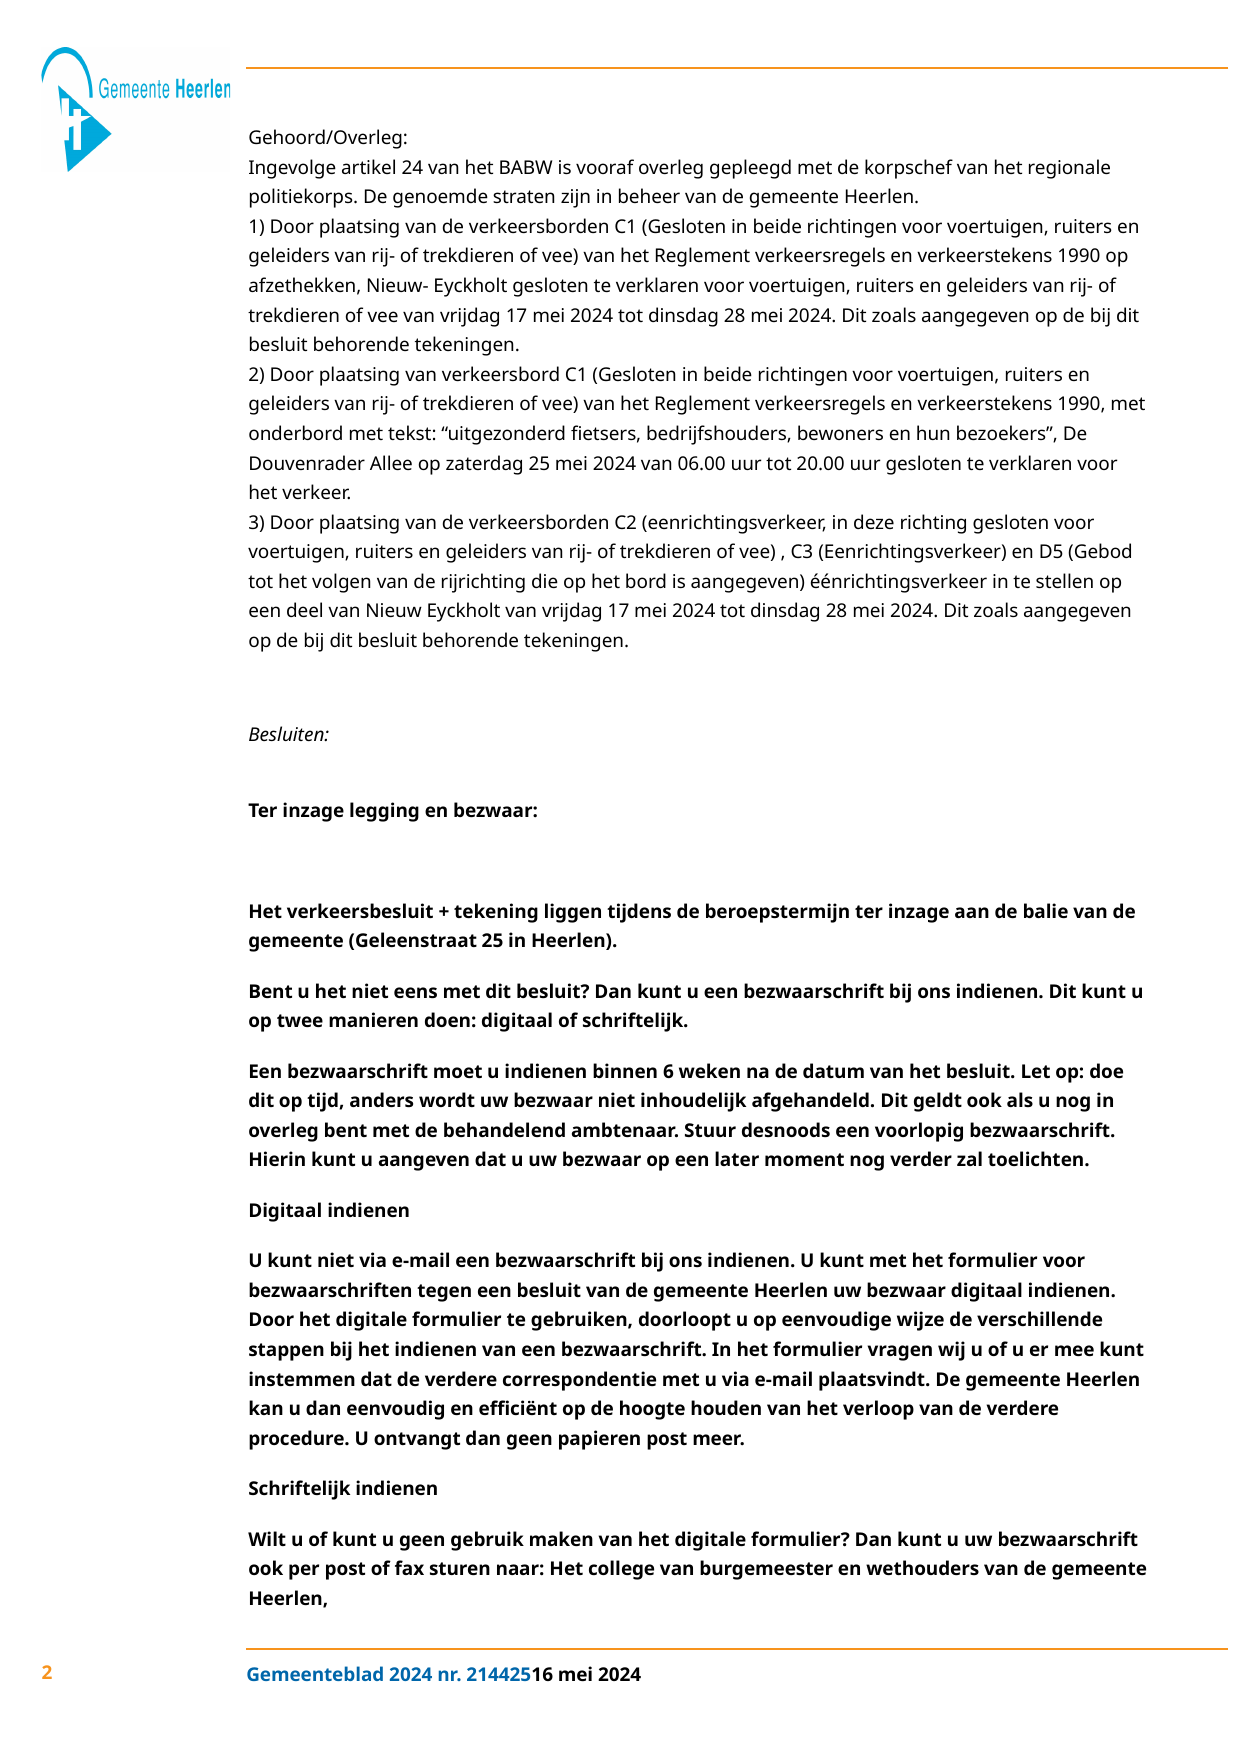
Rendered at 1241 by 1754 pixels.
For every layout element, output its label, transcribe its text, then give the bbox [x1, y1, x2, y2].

text Ingevolge artikel 24 van het BABW is vooraf overleg gepleegd met de korpschef van het regionale politiekorps. De genoemde straten zijn in beheer van de gemeente Heerlen. [248, 154, 1152, 209]
text Het verkeersbesluit + tekening liggen tijdens de beroepstermijn ter inzage aan de balie van de gemeente (Geleenstraat 25 in Heerlen). [248, 898, 1152, 953]
text Besluiten: [248, 721, 1152, 747]
text Digitaal indienen [248, 1197, 1152, 1223]
text 1) Door plaatsing van de verkeersborden C1 (Gesloten in beide richtingen voor voertuigen, ruiters en geleiders van rij- of trekdieren of vee) van het Reglement verkeersregels en verkeerstekens 1990 op afzethekken, Nieuw- Eyckholt gesloten te verklaren voor voertuigen, ruiters en geleiders van rij- of trekdieren of vee van vrijdag 17 mei 2024 tot dinsdag 28 mei 2024. Dit zoals aangegeven op de bij dit besluit behorende tekeningen. [248, 213, 1152, 357]
picture [41, 47, 231, 172]
text 2) Door plaatsing van verkeersbord C1 (Gesloten in beide richtingen voor voertuigen, ruiters en geleiders van rij- of trekdieren of vee) van het Reglement verkeersregels en verkeerstekens 1990, met onderbord met tekst: “uitgezonderd fietsers, bedrijfshouders, bewoners en hun bezoekers”, De Douvenrader Allee op zaterdag 25 mei 2024 van 06.00 uur tot 20.00 uur gesloten te verklaren voor het verkeer. [248, 361, 1152, 505]
text Wilt u of kunt u geen gebruik maken van het digitale formulier? Dan kunt u uw bezwaarschrift ook per post of fax sturen naar: Het college van burgemeester en wethouders van de gemeente Heerlen, [248, 1526, 1152, 1611]
text 3) Door plaatsing van de verkeersborden C2 (eenrichtingsverkeer, in deze richting gesloten voor voertuigen, ruiters en geleiders van rij- of trekdieren of vee) , C3 (Eenrichtingsverkeer) en D5 (Gebod tot het volgen van de rijrichting die op het bord is aangegeven) éénrichtingsverkeer in te stellen op een deel van Nieuw Eyckholt van vrijdag 17 mei 2024 tot dinsdag 28 mei 2024. Dit zoals aangegeven op de bij dit besluit behorende tekeningen. [248, 509, 1152, 653]
text Een bezwaarschrift moet u indienen binnen 6 weken na de datum van het besluit. Let op: doe dit op tijd, anders wordt uw bezwaar niet inhoudelijk afgehandeld. Dit geldt ook als u nog in overleg bent met de behandelend ambtenaar. Stuur desnoods een voorlopig bezwaarschrift. Hierin kunt u aangeven dat u uw bezwaar op een later moment nog verder zal toelichten. [248, 1058, 1152, 1172]
text Schriftelijk indienen [248, 1475, 1152, 1501]
text Gehoord/Overleg: [248, 124, 1152, 150]
picture [41, 47, 59, 70]
text U kunt niet via e-mail een bezwaarschrift bij ons indienen. U kunt met het formulier voor bezwaarschriften tegen een besluit van de gemeente Heerlen uw bezwaar digitaal indienen. Door het digitale formulier te gebruiken, doorloopt u op eenvoudige wijze de verschillende stappen bij het indienen van een bezwaarschrift. In het formulier vragen wij u of u er mee kunt instemmen dat de verdere correspondentie met u via e-mail plaatsvindt. De gemeente Heerlen kan u dan eenvoudig en efficiënt op de hoogte houden van het verloop van de verdere procedure. U ontvangt dan geen papieren post meer. [248, 1247, 1152, 1451]
text Ter inzage legging en bezwaar: [248, 797, 1152, 823]
text Bent u het niet eens met dit besluit? Dan kunt u een bezwaarschrift bij ons indienen. Dit kunt u op twee manieren doen: digitaal of schriftelijk. [248, 978, 1152, 1033]
